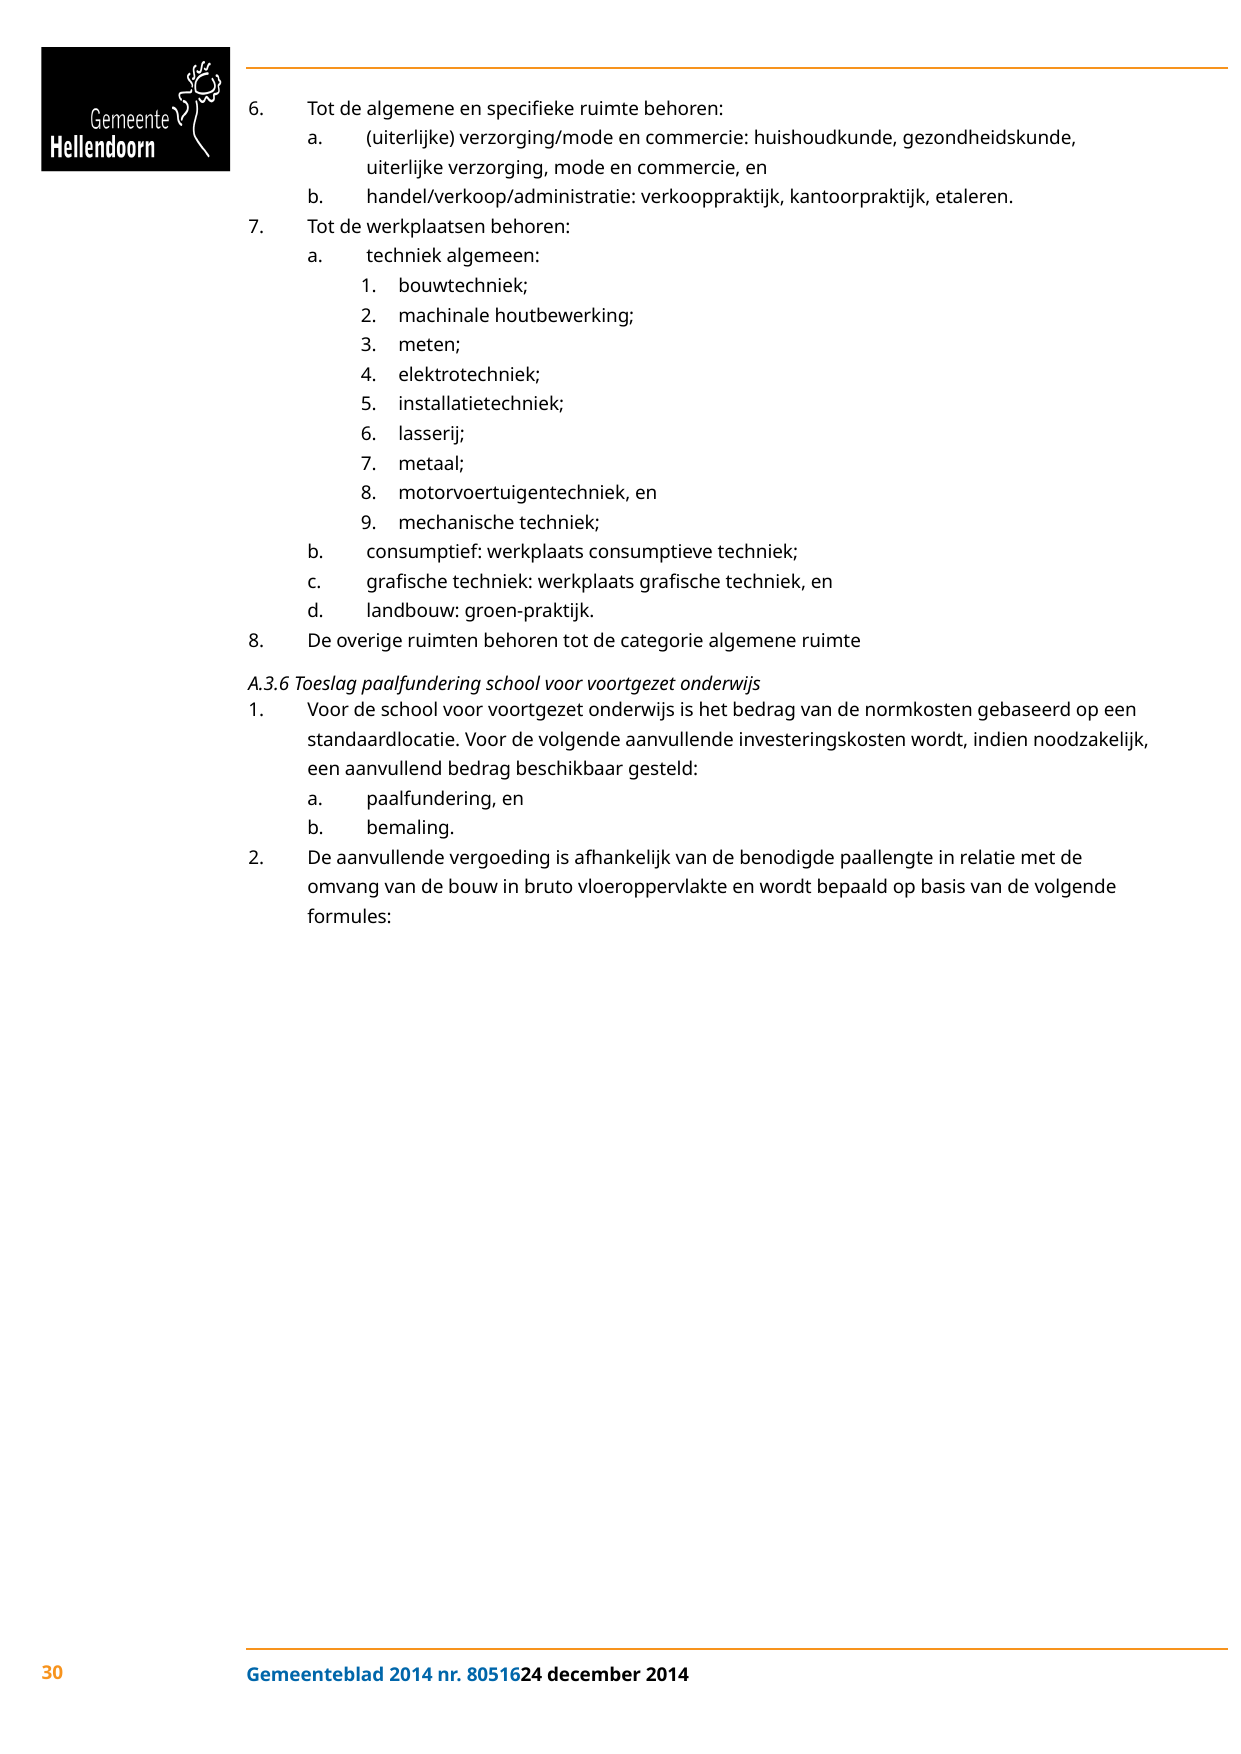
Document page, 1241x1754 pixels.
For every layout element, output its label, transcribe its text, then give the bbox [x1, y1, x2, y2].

list paalfundering, en [307, 785, 1152, 811]
list landbouw: groen-praktijk. [307, 598, 1152, 623]
list mechanische techniek; [361, 509, 1152, 535]
picture [41, 47, 231, 172]
list Tot de werkplaatsen behoren: [248, 213, 1152, 239]
list metaal; [361, 450, 1152, 476]
list machinale houtbewerking; [361, 302, 1152, 328]
list installatietechniek; [361, 391, 1152, 416]
list elektrotechniek; [361, 361, 1152, 387]
text A.3.6 Toeslag paalfundering school voor voortgezet onderwijs [248, 670, 1152, 696]
list (uiterlijke) verzorging/mode en commercie: huishoudkunde, gezondheidskunde, uiterlijke verzorging, mode en commercie, en [307, 124, 1152, 180]
list Tot de algemene en specifieke ruimte behoren: [248, 95, 1152, 121]
list De overige ruimten behoren tot de categorie algemene ruimte [248, 627, 1152, 653]
list motorvoertuigentechniek, en [361, 479, 1152, 505]
list consumptief: werkplaats consumptieve techniek; [307, 538, 1152, 564]
list handel/verkoop/administratie: verkooppraktijk, kantoorpraktijk, etaleren. [307, 183, 1152, 209]
list bemaling. [307, 814, 1152, 840]
list lasserij; [361, 420, 1152, 446]
list Voor de school voor voortgezet onderwijs is het bedrag van de normkosten gebaseerd op een standaardlocatie. Voor de volgende aanvullende investeringskosten wordt, indien noodzakelijk, een aanvullend bedrag beschikbaar gesteld: [248, 696, 1152, 781]
list techniek algemeen: [307, 243, 1152, 268]
list meten; [361, 331, 1152, 357]
list grafische techniek: werkplaats grafische techniek, en [307, 568, 1152, 594]
list De aanvullende vergoeding is afhankelijk van de benodigde paallengte in relatie met de omvang van de bouw in bruto vloeroppervlakte en wordt bepaald op basis van de volgende formules: [248, 844, 1152, 929]
list bouwtechniek; [361, 272, 1152, 298]
